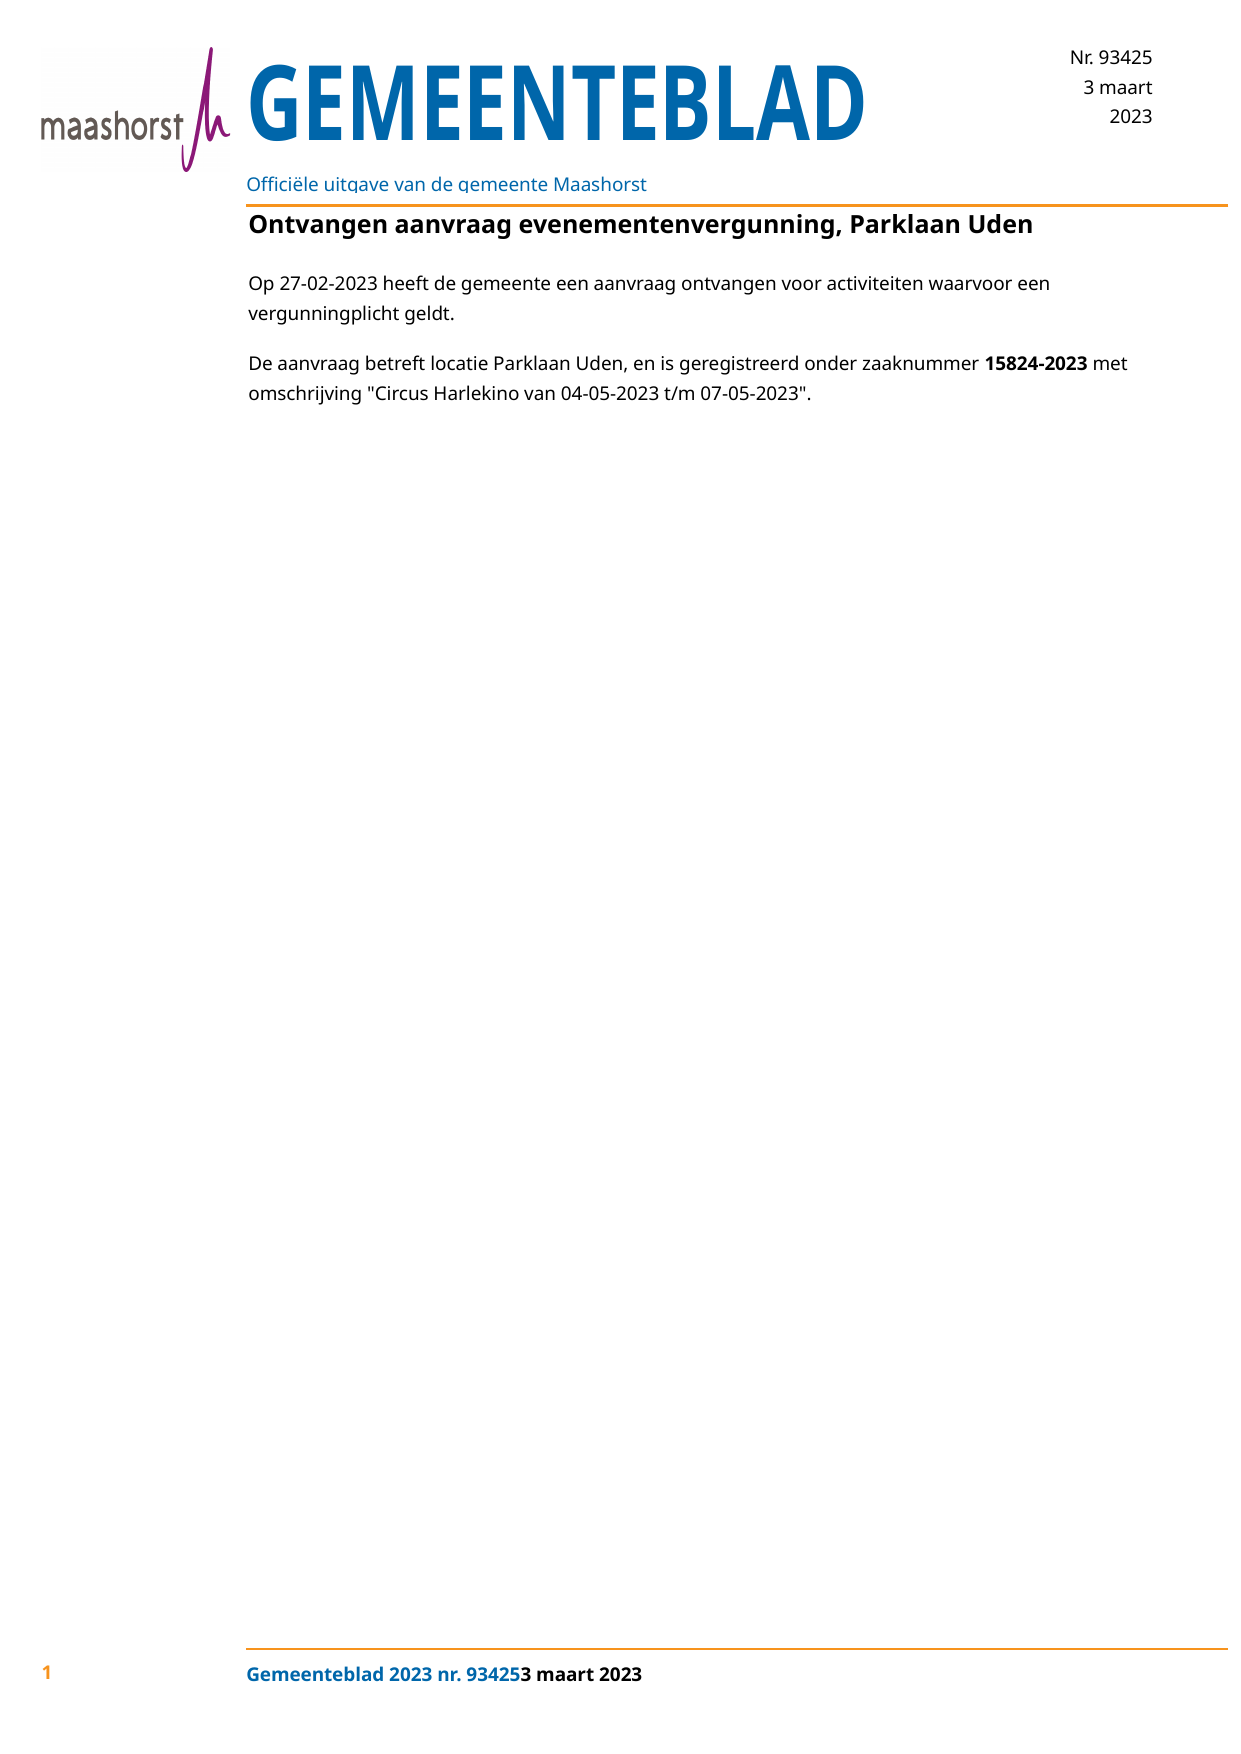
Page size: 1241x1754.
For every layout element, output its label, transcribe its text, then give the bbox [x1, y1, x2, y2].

text Ontvangen aanvraag evenementenvergunning, Parklaan Uden [248, 207, 1152, 241]
text De aanvraag betreft locatie Parklaan Uden, en is geregistreerd onder zaaknummer 15824-2023 met omschrijving "Circus Harlekino van 04-05-2023 t/m 07-05-2023". [248, 350, 1152, 406]
text Op 27-02-2023 heeft de gemeente een aanvraag ontvangen voor activiteiten waarvoor een vergunningplicht geldt. [248, 270, 1152, 326]
picture [41, 47, 231, 172]
